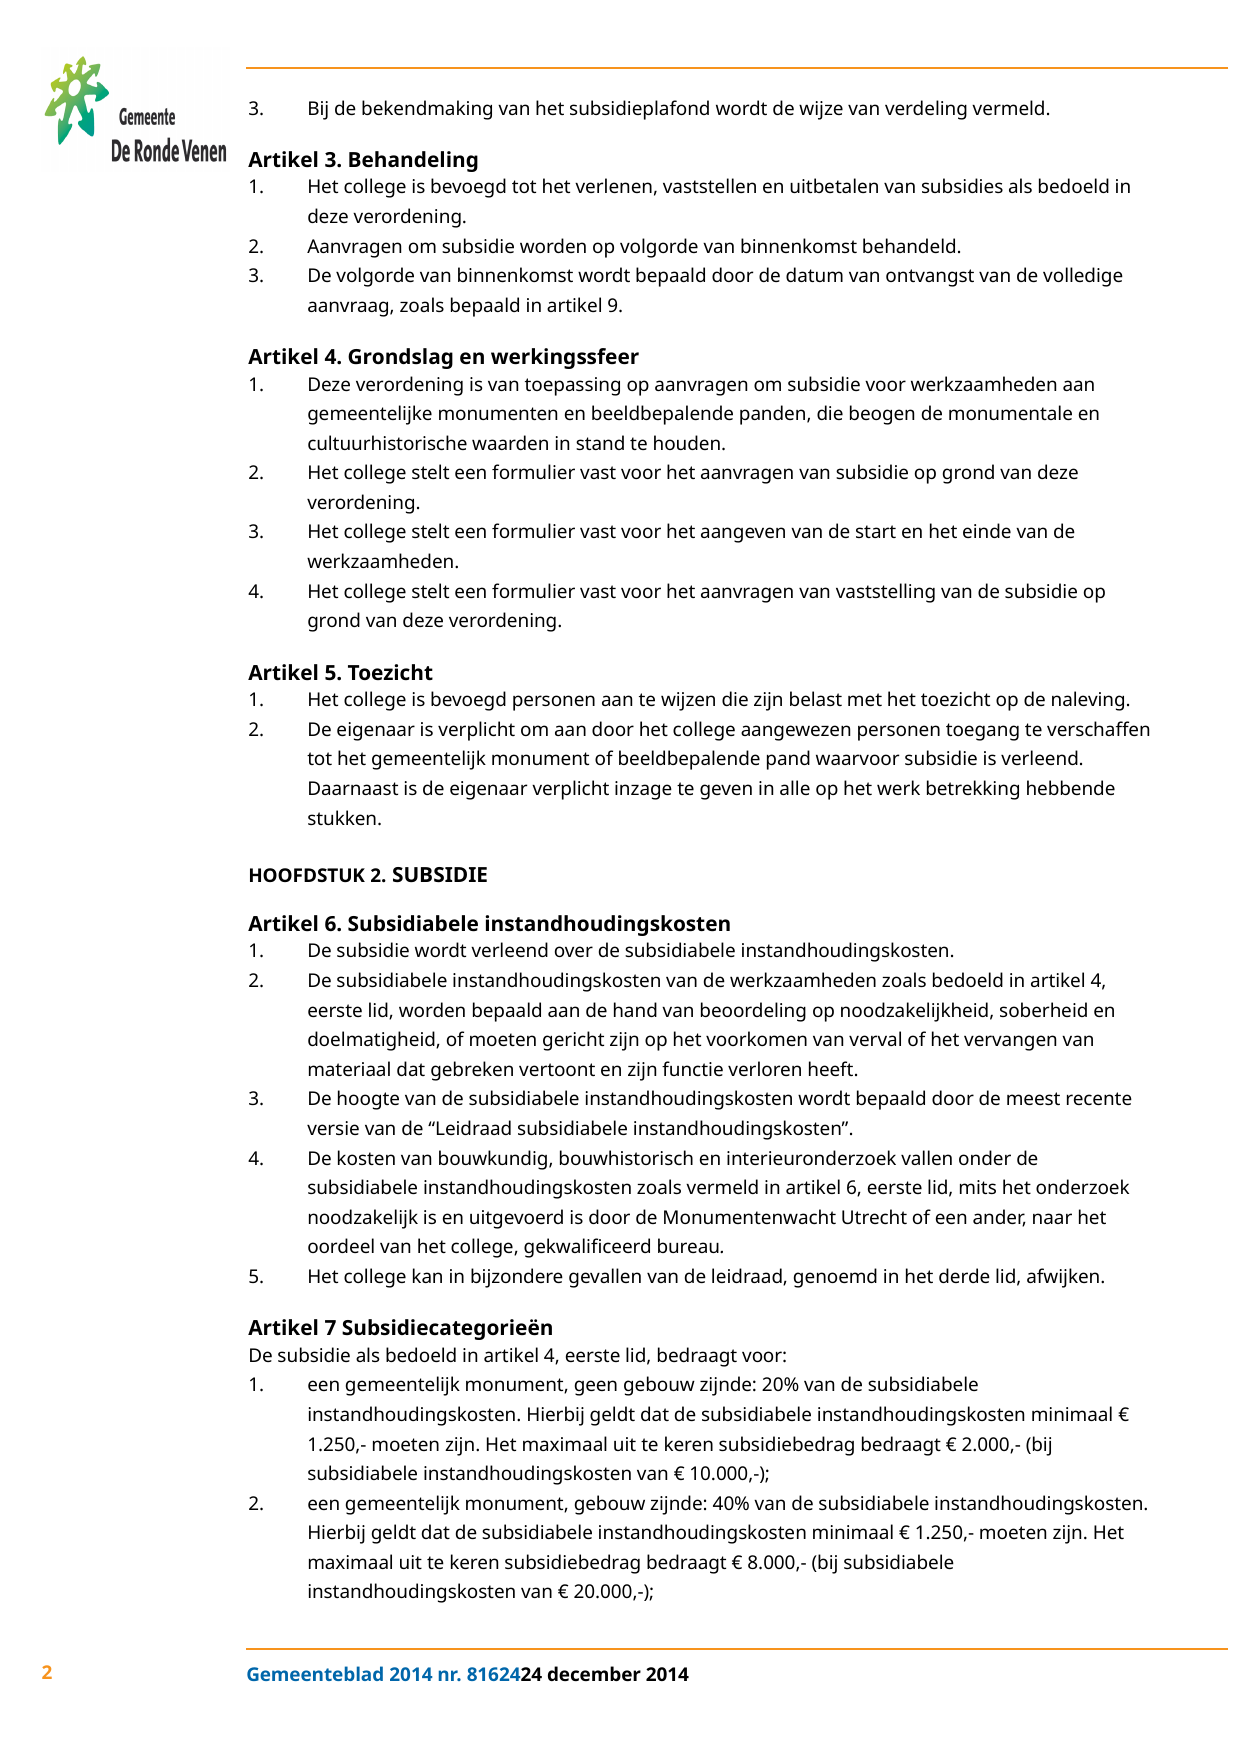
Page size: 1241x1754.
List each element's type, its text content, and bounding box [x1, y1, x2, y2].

text Artikel 7 Subsidiecategorieën [248, 1313, 1152, 1342]
text Artikel 6. Subsidiabele instandhoudingskosten [248, 909, 1152, 938]
list Het college is bevoegd personen aan te wijzen die zijn belast met het toezicht op de naleving. [248, 686, 1152, 712]
list De subsidie wordt verleend over de subsidiabele instandhoudingskosten. [248, 938, 1152, 963]
list De hoogte van de subsidiabele instandhoudingskosten wordt bepaald door de meest recente versie van de “Leidraad subsidiabele instandhoudingskosten”. [248, 1086, 1152, 1141]
list Het college stelt een formulier vast voor het aangeven van de start en het einde van de werkzaamheden. [248, 519, 1152, 574]
list De volgorde van binnenkomst wordt bepaald door de datum van ontvangst van de volledige aanvraag, zoals bepaald in artikel 9. [248, 262, 1152, 318]
text De subsidie als bedoeld in artikel 4, eerste lid, bedraagt voor: [248, 1342, 1152, 1368]
list Het college kan in bijzondere gevallen van de leidraad, genoemd in het derde lid, afwijken. [248, 1263, 1152, 1289]
text Artikel 3. Behandeling [248, 145, 1152, 174]
picture [41, 47, 231, 172]
list De subsidiabele instandhoudingskosten van de werkzaamheden zoals bedoeld in artikel 4, eerste lid, worden bepaald aan de hand van beoordeling op noodzakelijkheid, soberheid en doelmatigheid, of moeten gericht zijn op het voorkomen van verval of het vervangen van materiaal dat gebreken vertoont en zijn functie verloren heeft. [248, 967, 1152, 1082]
list Bij de bekendmaking van het subsidieplafond wordt de wijze van verdeling vermeld. [248, 95, 1152, 121]
list een gemeentelijk monument, geen gebouw zijnde: 20% van de subsidiabele instandhoudingskosten. Hierbij geldt dat de subsidiabele instandhoudingskosten minimaal € 1.250,- moeten zijn. Het maximaal uit te keren subsidiebedrag bedraagt € 2.000,- (bij subsidiabele instandhoudingskosten van € 10.000,-); [248, 1372, 1152, 1486]
text Artikel 5. Toezicht [248, 658, 1152, 686]
list De kosten van bouwkundig, bouwhistorisch en interieuronderzoek vallen onder de subsidiabele instandhoudingskosten zoals vermeld in artikel 6, eerste lid, mits het onderzoek noodzakelijk is en uitgevoerd is door de Monumentenwacht Utrecht of een ander, naar het oordeel van het college, gekwalificeerd bureau. [248, 1145, 1152, 1259]
list Het college stelt een formulier vast voor het aanvragen van subsidie op grond van deze verordening. [248, 459, 1152, 515]
text HOOFDSTUK 2. SUBSIDIE [248, 860, 1152, 888]
list Aanvragen om subsidie worden op volgorde van binnenkomst behandeld. [248, 233, 1152, 258]
list Het college is bevoegd tot het verlenen, vaststellen en uitbetalen van subsidies als bedoeld in deze verordening. [248, 174, 1152, 229]
text Artikel 4. Grondslag en werkingssfeer [248, 342, 1152, 371]
list Deze verordening is van toepassing op aanvragen om subsidie voor werkzaamheden aan gemeentelijke monumenten en beeldbepalende panden, die beogen de monumentale en cultuurhistorische waarden in stand te houden. [248, 371, 1152, 456]
list een gemeentelijk monument, gebouw zijnde: 40% van de subsidiabele instandhoudingskosten. Hierbij geldt dat de subsidiabele instandhoudingskosten minimaal € 1.250,- moeten zijn. Het maximaal uit te keren subsidiebedrag bedraagt € 8.000,- (bij subsidiabele instandhoudingskosten van € 20.000,-); [248, 1490, 1152, 1604]
list Het college stelt een formulier vast voor het aanvragen van vaststelling van de subsidie op grond van deze verordening. [248, 578, 1152, 633]
list De eigenaar is verplicht om aan door het college aangewezen personen toegang te verschaffen tot het gemeentelijk monument of beeldbepalende pand waarvoor subsidie is verleend. Daarnaast is de eigenaar verplicht inzage te geven in alle op het werk betrekking hebbende stukken. [248, 716, 1152, 830]
